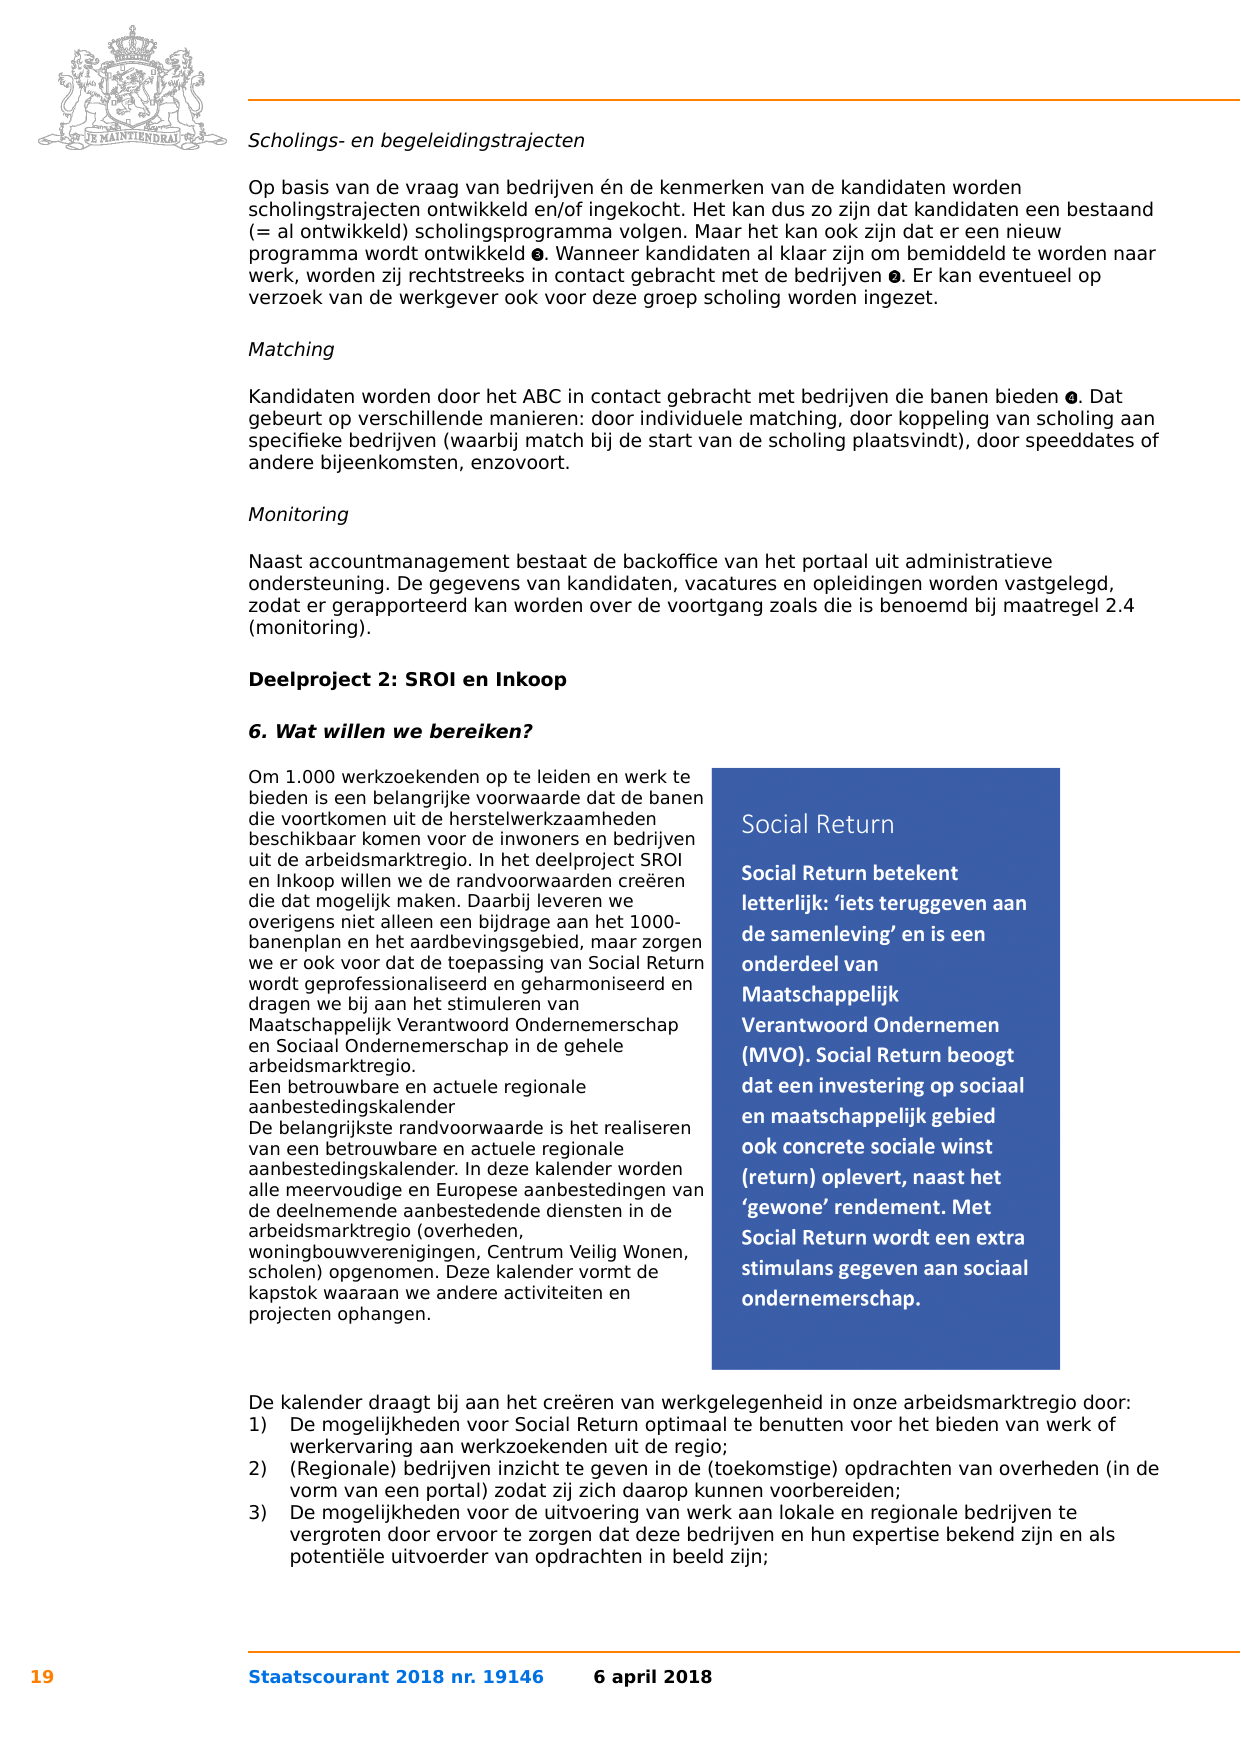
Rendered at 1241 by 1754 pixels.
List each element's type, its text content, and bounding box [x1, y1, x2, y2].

text 1) De mogelijkheden voor Social Return optimaal te benutten voor het bieden van werk of werkervaring aan werkzoekenden uit de regio; [248, 1414, 1163, 1458]
picture [38, 25, 227, 150]
text Kandidaten worden door het ABC in contact gebracht met bedrijven die banen bieden . Dat gebeurt op verschillende manieren: door individuele matching, door koppeling van scholing aan specifieke bedrijven (waarbij match bij de start van de scholing plaatsvindt), door speeddates of andere bijeenkomsten, enzovoort. [248, 386, 1163, 474]
picture [531, 248, 544, 261]
subtitle Deelproject 2: SROI en Inkoop [248, 668, 1163, 691]
text Naast accountmanagement bestaat de backoffice van het portaal uit administratieve ondersteuning. De gegevens van kandidaten, vacatures en opleidingen worden vastgelegd, zodat er gerapporteerd kan worden over de voortgang zoals die is benoemd bij maatregel 2.4 (monitoring). [248, 551, 1163, 638]
subtitle Matching [248, 339, 1163, 361]
picture [1065, 391, 1078, 404]
table_header [706, 768, 711, 1370]
subtitle Scholings- en begeleidingstrajecten [248, 130, 1163, 152]
subtitle 6. Wat willen we bereiken? [248, 721, 1163, 742]
picture [711, 767, 1060, 1370]
text 2) (Regionale) bedrijven inzicht te geven in de (toekomstige) opdrachten van overheden (in de vorm van een portal) zodat zij zich daarop kunnen voorbereiden; [248, 1458, 1163, 1502]
text Op basis van de vraag van bedrijven én de kenmerken van de kandidaten worden scholingstrajecten ontwikkeld en/of ingekocht. Het kan dus zo zijn dat kandidaten een bestaand (= al ontwikkeld) scholingsprogramma volgen. Maar het kan ook zijn dat er een nieuw programma wordt ontwikkeld . Wanneer kandidaten al klaar zijn om bemiddeld te worden naar werk, worden zij rechtstreeks in contact gebracht met de bedrijven . Er kan eventueel op verzoek van de werkgever ook voor deze groep scholing worden ingezet. [248, 177, 1163, 309]
table_header [1060, 768, 1163, 1370]
subtitle Monitoring [248, 504, 1163, 526]
text 3) De mogelijkheden voor de uitvoering van werk aan lokale en regionale bedrijven te vergroten door ervoor te zorgen dat deze bedrijven en hun expertise bekend zijn en als potentiële uitvoerder van opdrachten in beeld zijn; [248, 1502, 1163, 1568]
picture [888, 270, 901, 283]
table_header Om 1.000 werkzoekenden op te leiden en werk te bieden is een belangrijke voorwaarde dat de banen die voortkomen uit de herstelwerkzaamheden beschikbaar komen voor de inwoners en bedrijven uit de arbeidsmarktregio. In het deelproject SROI en Inkoop willen we de randvoorwaarden creëren die dat mogelijk maken. Daarbij leveren we overigens niet alleen een bijdrage aan het 1000-banenplan en het aardbevingsgebied, maar zorgen we er ook voor dat de toepassing van Social Return wordt geprofessionaliseerd en geharmoniseerd en dragen we bij aan het stimuleren van Maatschappelijk Verantwoord Ondernemerschap en Sociaal Ondernemerschap in de gehele arbeidsmarktregio. Een betrouwbare en actuele regionale aanbestedingskalender De belangrijkste randvoorwaarde is het realiseren van een betrouwbare en actuele regionale aanbestedingskalender. In deze kalender worden alle meervoudige en Europese aanbestedingen van de deelnemende aanbestedende diensten in de arbeidsmarktregio (overheden, woningbouwverenigingen, Centrum Veilig Wonen, scholen) opgenomen. Deze kalender vormt de kapstok waaraan we andere activiteiten en projecten ophangen. [248, 768, 706, 1370]
text De kalender draagt bij aan het creëren van werkgelegenheid in onze arbeidsmarktregio door: [248, 1392, 1163, 1414]
